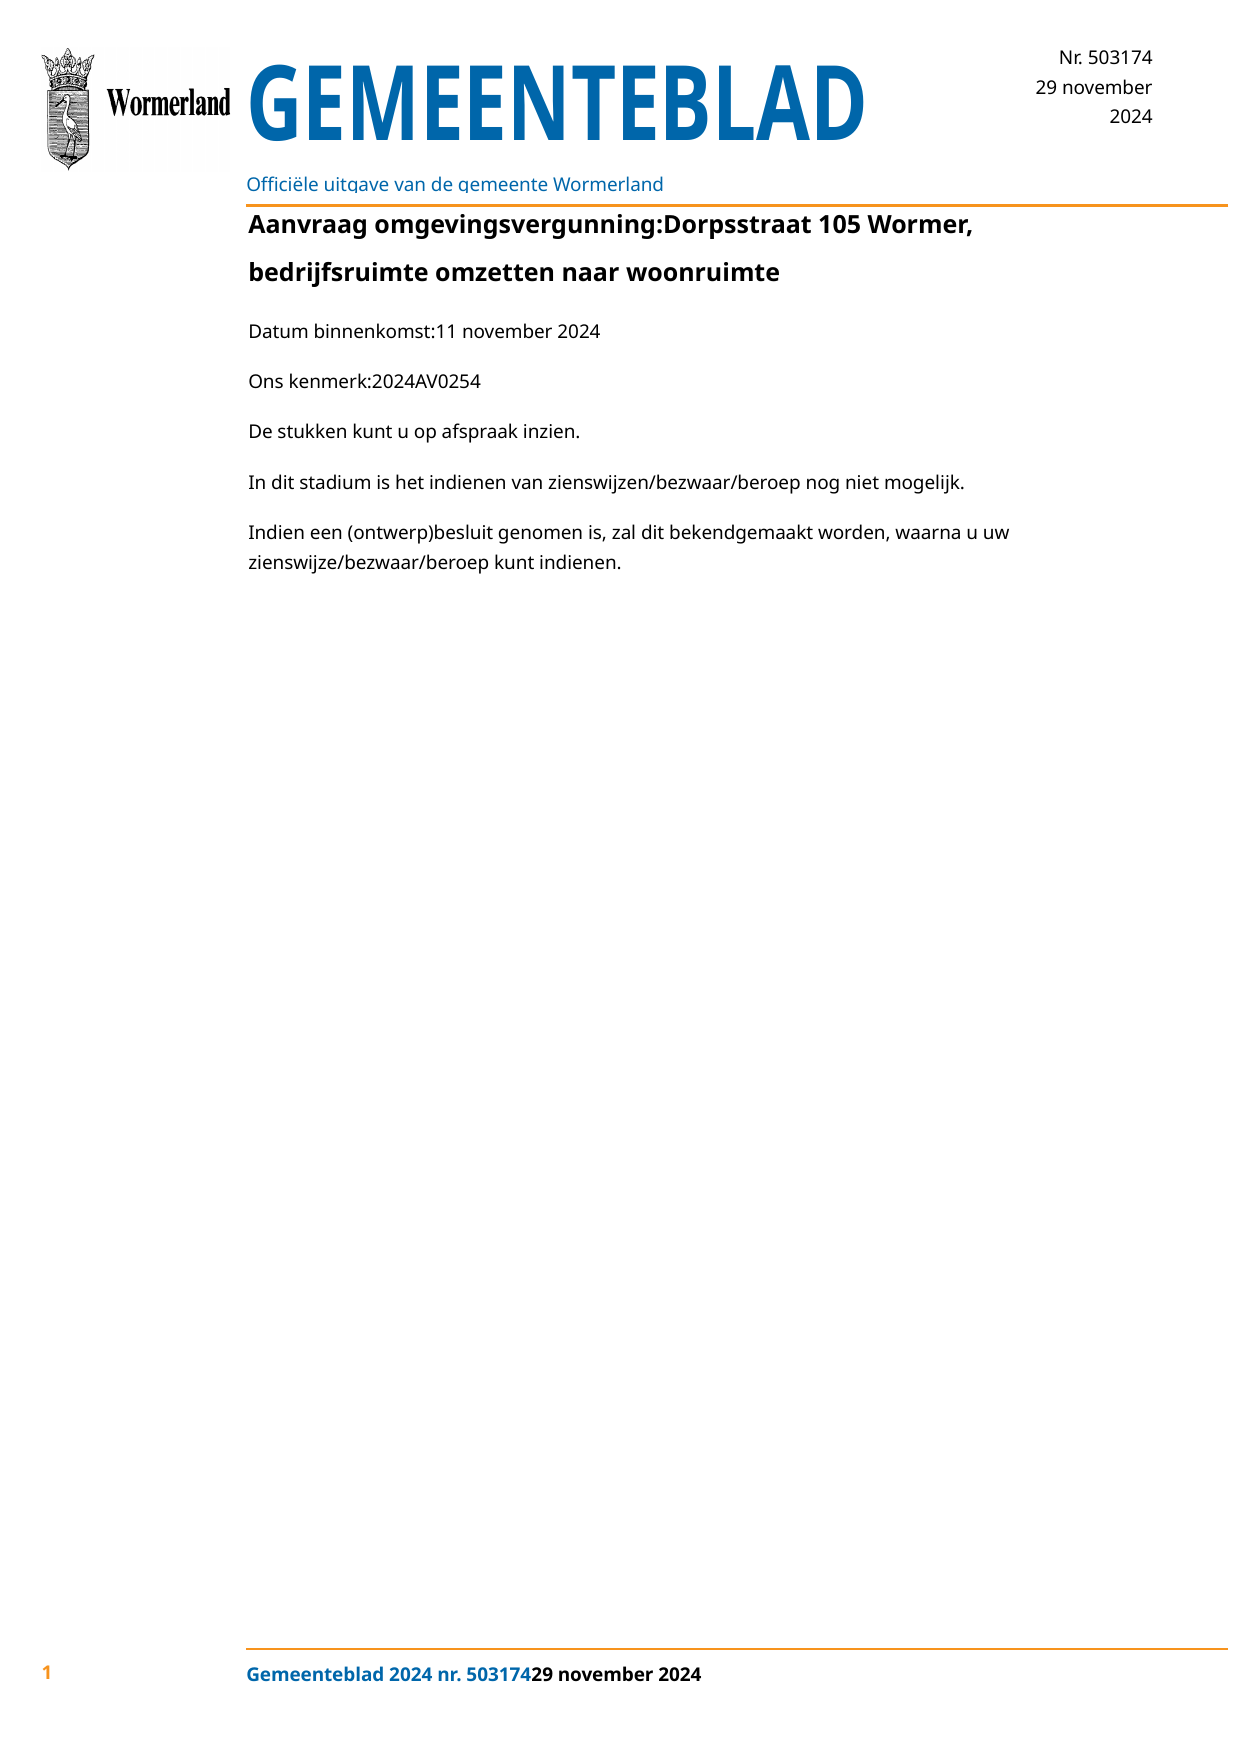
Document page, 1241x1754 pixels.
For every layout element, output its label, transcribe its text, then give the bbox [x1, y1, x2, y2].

text Indien een (ontwerp)besluit genomen is, zal dit bekendgemaakt worden, waarna u uw zienswijze/bezwaar/beroep kunt indienen. [248, 519, 1152, 575]
text De stukken kunt u op afspraak inzien. [248, 419, 1152, 444]
text Ons kenmerk:2024AV0254 [248, 368, 1152, 394]
text Datum binnenkomst:11 november 2024 [248, 318, 1152, 344]
text In dit stadium is het indienen van zienswijzen/bezwaar/beroep nog niet mogelijk. [248, 469, 1152, 495]
text Aanvraag omgevingsvergunning:Dorpsstraat 105 Wormer, bedrijfsruimte omzetten naar woonruimte [248, 207, 1152, 288]
picture [41, 47, 231, 172]
